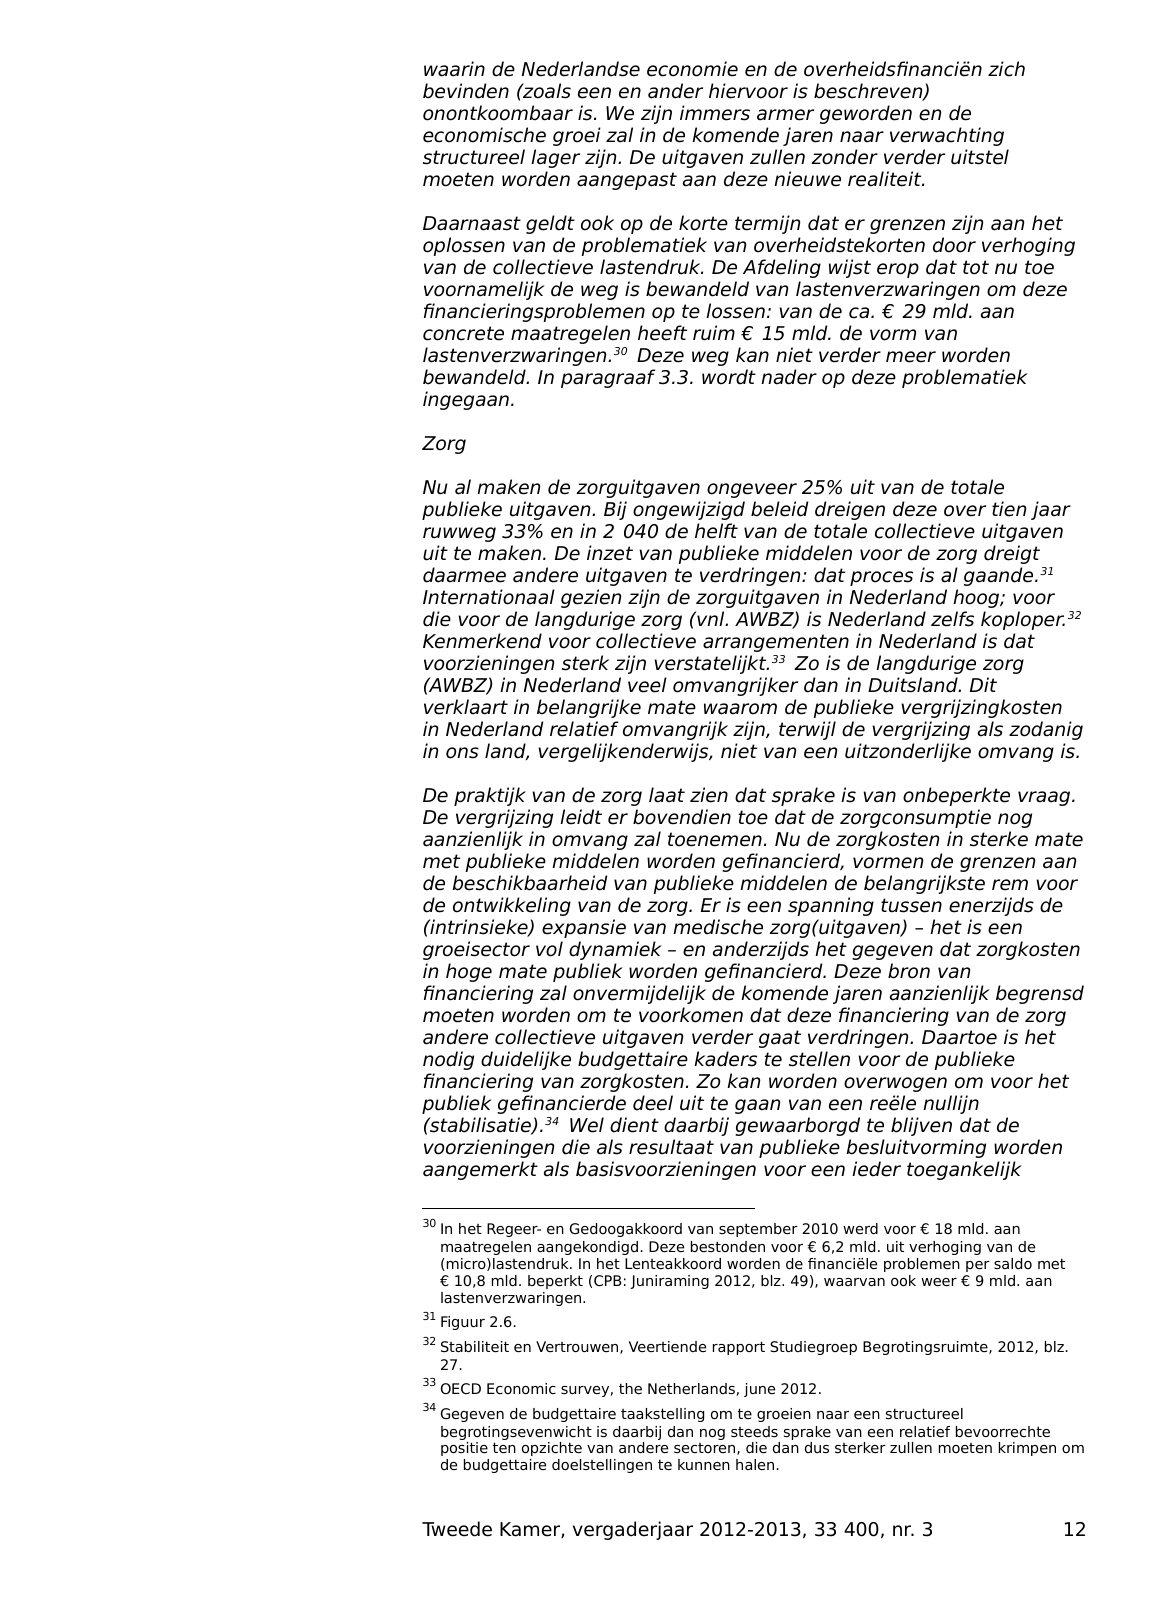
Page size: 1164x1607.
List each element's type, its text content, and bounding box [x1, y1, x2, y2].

text De praktijk van de zorg laat zien dat sprake is van onbeperkte vraag. De vergrijzing leidt er bovendien toe dat de zorgconsumptie nog aanzienlijk in omvang zal toenemen. Nu de zorgkosten in sterke mate met publieke middelen worden gefinancierd, vormen de grenzen aan de beschikbaarheid van publieke middelen de belangrijkste rem voor de ontwikkeling van de zorg. Er is een spanning tussen enerzijds de (intrinsieke) expansie van medische zorg(uitgaven) – het is een groeisector vol dynamiek – en anderzijds het gegeven dat zorgkosten in hoge mate publiek worden gefinancierd. Deze bron van financiering zal onvermijdelijk de komende jaren aanzienlijk begrensd moeten worden om te voorkomen dat deze financiering van de zorg andere collectieve uitgaven verder gaat verdringen. Daartoe is het nodig duidelijke budgettaire kaders te stellen voor de publieke financiering van zorgkosten. Zo kan worden overwogen om voor het publiek gefinancierde deel uit te gaan van een reële nullijn (stabilisatie). Wel dient daarbij gewaarborgd te blijven dat de voorzieningen die als resultaat van publieke besluitvorming worden aangemerkt als basisvoorzieningen voor een ieder toegankelijk [422, 785, 1087, 1181]
text Nu al maken de zorguitgaven ongeveer 25% uit van de totale publieke uitgaven. Bij ongewijzigd beleid dreigen deze over tien jaar ruwweg 33% en in 2 040 de helft van de totale collectieve uitgaven uit te maken. De inzet van publieke middelen voor de zorg dreigt daarmee andere uitgaven te verdringen: dat proces is al gaande. Internationaal gezien zijn de zorguitgaven in Nederland hoog; voor die voor de langdurige zorg (vnl. AWBZ) is Nederland zelfs koploper. Kenmerkend voor collectieve arrangementen in Nederland is dat voorzieningen sterk zijn verstatelijkt. Zo is de langdurige zorg (AWBZ) in Nederland veel omvangrijker dan in Duitsland. Dit verklaart in belangrijke mate waarom de publieke vergrijzingkosten in Nederland relatief omvangrijk zijn, terwijl de vergrijzing als zodanig in ons land, vergelijkenderwijs, niet van een uitzonderlijke omvang is. [422, 477, 1087, 763]
text Daarnaast geldt ook op de korte termijn dat er grenzen zijn aan het oplossen van de problematiek van overheidstekorten door verhoging van de collectieve lastendruk. De Afdeling wijst erop dat tot nu toe voornamelijk de weg is bewandeld van lastenverzwaringen om deze financieringsproblemen op te lossen: van de ca. € 29 mld. aan concrete maatregelen heeft ruim € 15 mld. de vorm van lastenverzwaringen. Deze weg kan niet verder meer worden bewandeld. In paragraaf 3.3. wordt nader op deze problematiek ingegaan. [422, 213, 1087, 411]
text In het Regeer- en Gedoogakkoord van september 2010 werd voor € 18 mld. aan maatregelen aangekondigd. Deze bestonden voor € 6,2 mld. uit verhoging van de (micro)lastendruk. In het Lenteakkoord worden de financiële problemen per saldo met € 10,8 mld. beperkt (CPB: Juniraming 2012, blz. 49), waarvan ook weer € 9 mld. aan lastenverzwaringen. [422, 1217, 1087, 1307]
text Stabiliteit en Vertrouwen, Veertiende rapport Studiegroep Begrotingsruimte, 2012, blz. 27. [422, 1335, 1087, 1374]
text waarin de Nederlandse economie en de overheidsfinanciën zich bevinden (zoals een en ander hiervoor is beschreven) onontkoombaar is. We zijn immers armer geworden en de economische groei zal in de komende jaren naar verwachting structureel lager zijn. De uitgaven zullen zonder verder uitstel moeten worden aangepast aan deze nieuwe realiteit. [422, 59, 1087, 191]
subtitle Zorg [422, 433, 1087, 455]
text Gegeven de budgettaire taakstelling om te groeien naar een structureel begrotingsevenwicht is daarbij dan nog steeds sprake van een relatief bevoorrechte positie ten opzichte van andere sectoren, die dan dus sterker zullen moeten krimpen om de budgettaire doelstellingen te kunnen halen. [422, 1402, 1087, 1474]
text OECD Economic survey, the Netherlands, june 2012. [422, 1377, 1087, 1399]
text Figuur 2.6. [422, 1310, 1087, 1332]
